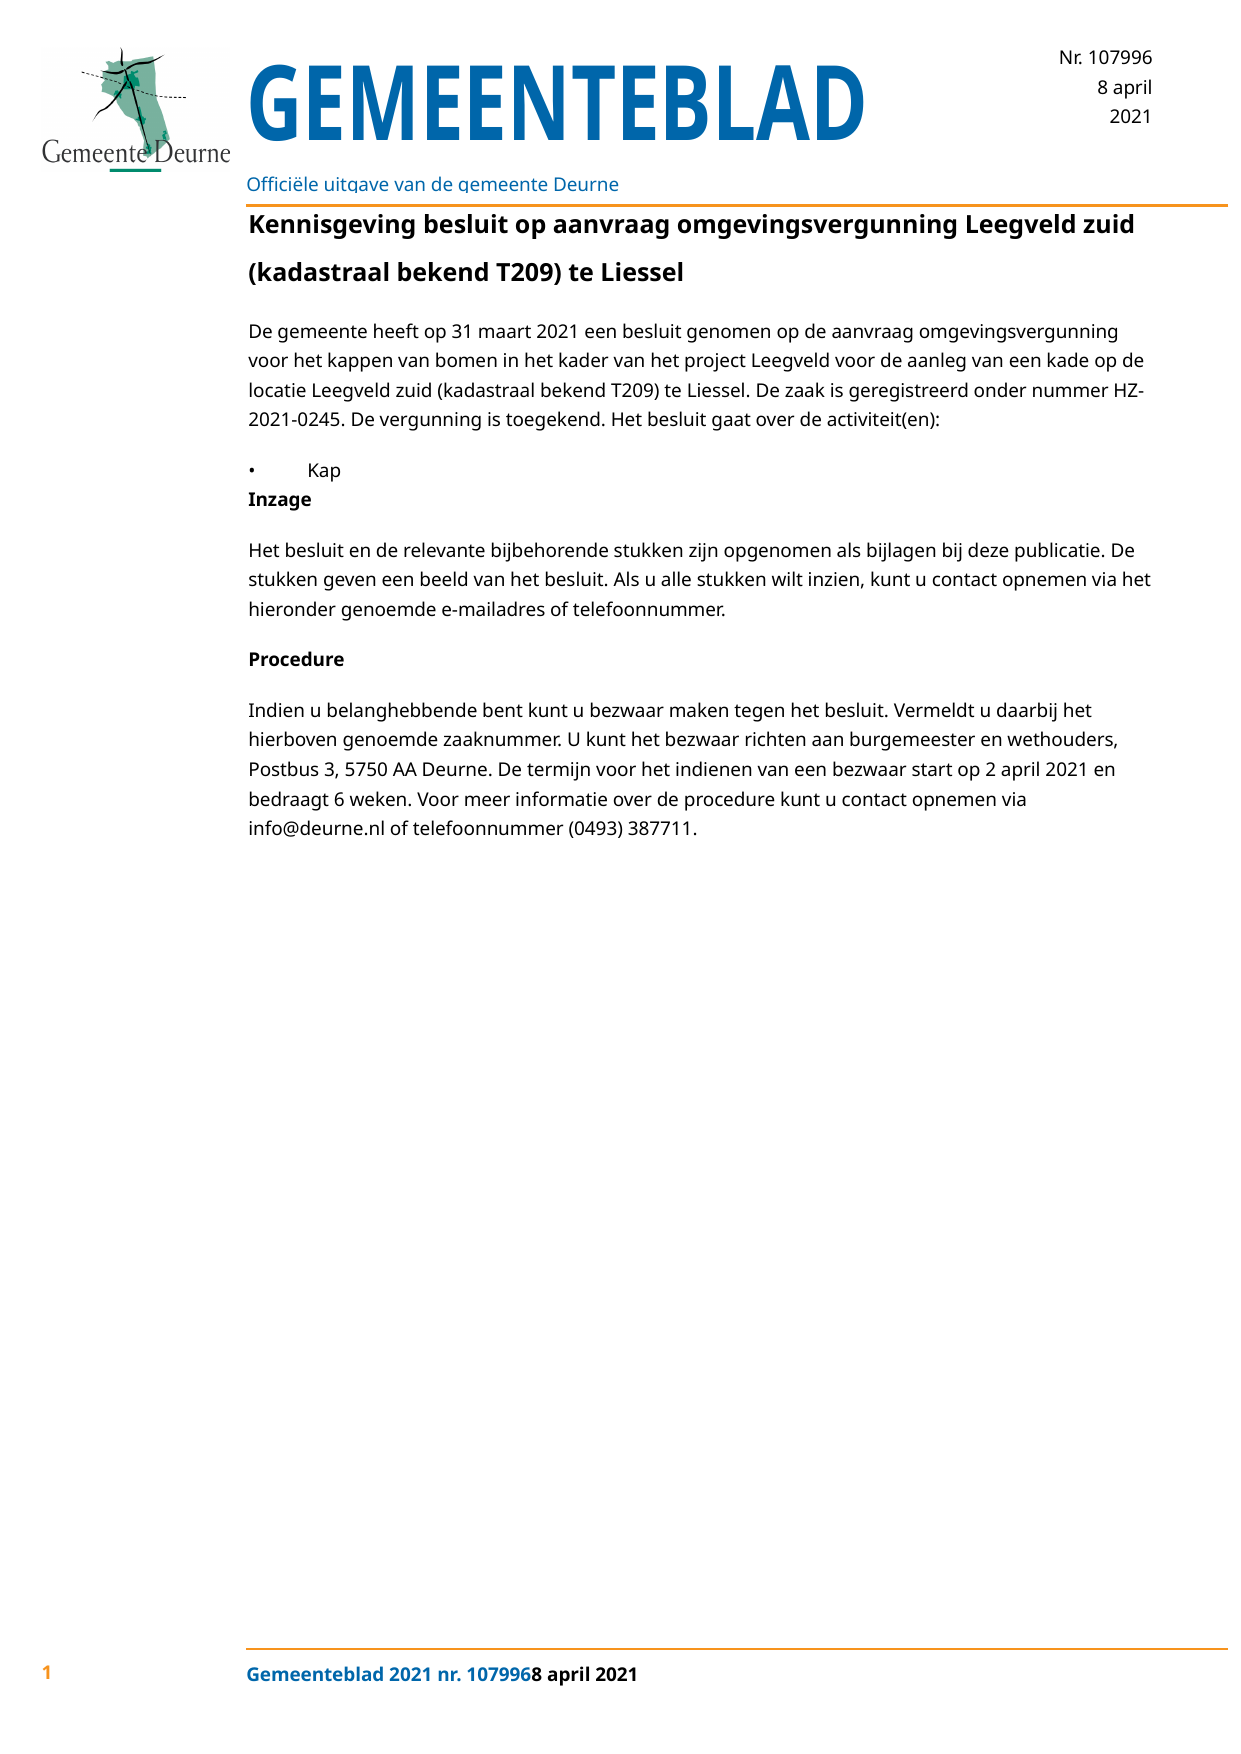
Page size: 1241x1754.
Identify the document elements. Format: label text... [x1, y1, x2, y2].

list Kap [248, 457, 1152, 483]
picture [41, 47, 231, 172]
text Procedure [248, 647, 1152, 672]
text Het besluit en de relevante bijbehorende stukken zijn opgenomen als bijlagen bij deze publicatie. De stukken geven een beeld van het besluit. Als u alle stukken wilt inzien, kunt u contact opnemen via het hieronder genoemde e-mailadres of telefoonnummer. [248, 537, 1152, 622]
text De gemeente heeft op 31 maart 2021 een besluit genomen op de aanvraag omgevingsvergunning voor het kappen van bomen in het kader van het project Leegveld voor de aanleg van een kade op de locatie Leegveld zuid (kadastraal bekend T209) te Liessel. De zaak is geregistreerd onder nummer HZ-2021-0245. De vergunning is toegekend. Het besluit gaat over de activiteit(en): [248, 318, 1152, 432]
text Kennisgeving besluit op aanvraag omgevingsvergunning Leegveld zuid (kadastraal bekend T209) te Liessel [248, 207, 1152, 288]
text Indien u belanghebbende bent kunt u bezwaar maken tegen het besluit. Vermeldt u daarbij het hierboven genoemde zaaknummer. U kunt het bezwaar richten aan burgemeester en wethouders, Postbus 3, 5750 AA Deurne. De termijn voor het indienen van een bezwaar start op 2 april 2021 en bedraagt 6 weken. Voor meer informatie over de procedure kunt u contact opnemen via info@deurne.nl of telefoonnummer (0493) 387711. [248, 697, 1152, 841]
text Inzage [248, 487, 1152, 512]
